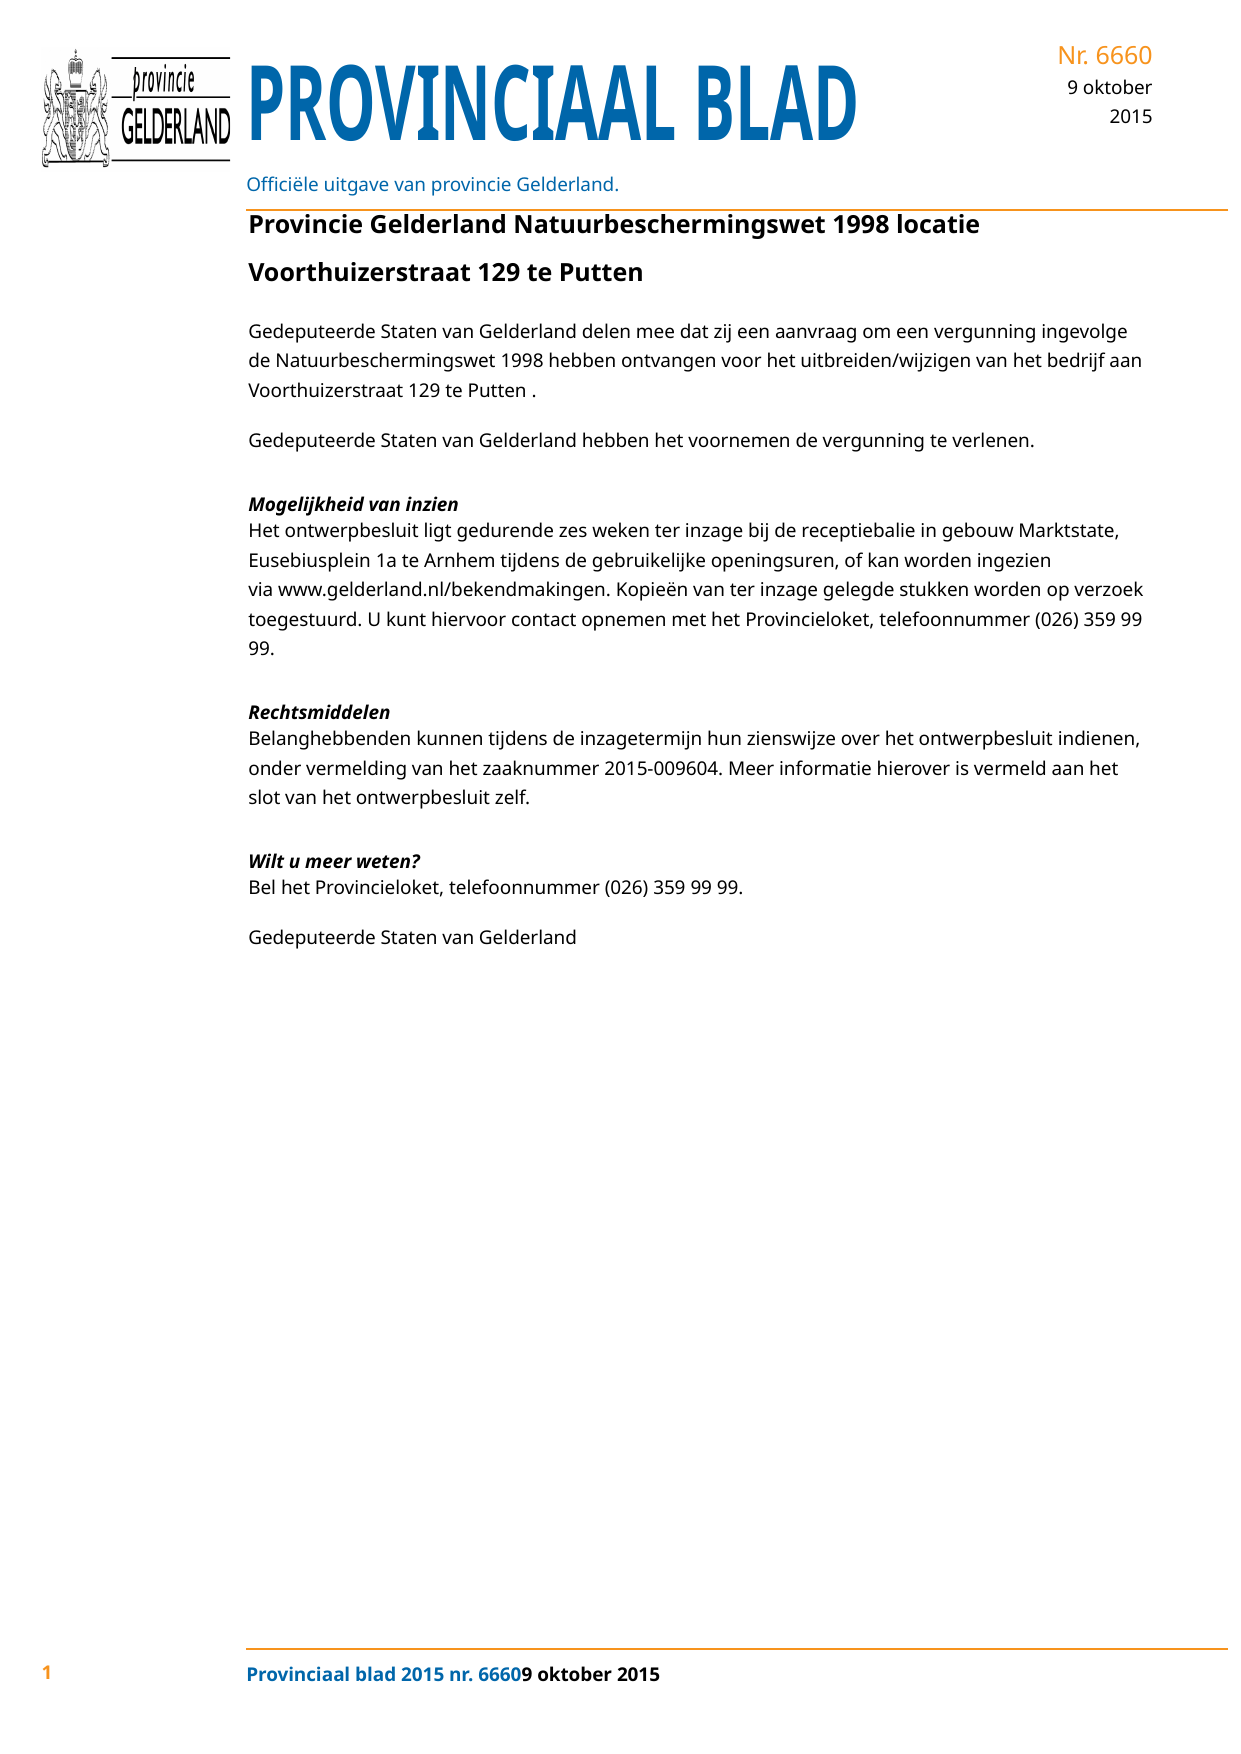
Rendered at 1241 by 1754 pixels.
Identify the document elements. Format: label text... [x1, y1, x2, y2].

text Gedeputeerde Staten van Gelderland delen mee dat zij een aanvraag om een vergunning ingevolge de Natuurbeschermingswet 1998 hebben ontvangen voor het uitbreiden/wijzigen van het bedrijf aan Voorthuizerstraat 129 te Putten . [248, 318, 1152, 403]
text Bel het Provincieloket, telefoonnummer (026) 359 99 99. [248, 874, 1152, 900]
text Mogelijkheid van inzien [248, 491, 1152, 517]
text Het ontwerpbesluit ligt gedurende zes weken ter inzage bij de receptiebalie in gebouw Marktstate, Eusebiusplein 1a te Arnhem tijdens de gebruikelijke openingsuren, of kan worden ingezien via www.gelderland.nl/bekendmakingen. Kopieën van ter inzage gelegde stukken worden op verzoek toegestuurd. U kunt hiervoor contact opnemen met het Provincieloket, telefoonnummer (026) 359 99 99. [248, 517, 1152, 661]
text Gedeputeerde Staten van Gelderland [248, 924, 1152, 950]
picture [41, 47, 231, 172]
text Gedeputeerde Staten van Gelderland hebben het voornemen de vergunning te verlenen. [248, 427, 1152, 453]
text Belanghebbenden kunnen tijdens de inzagetermijn hun zienswijze over het ontwerpbesluit indienen, onder vermelding van het zaaknummer 2015-009604. Meer informatie hierover is vermeld aan het slot van het ontwerpbesluit zelf. [248, 725, 1152, 810]
text Wilt u meer weten? [248, 848, 1152, 874]
text Provincie Gelderland Natuurbeschermingswet 1998 locatie Voorthuizerstraat 129 te Putten [248, 211, 1152, 288]
text Rechtsmiddelen [248, 699, 1152, 725]
